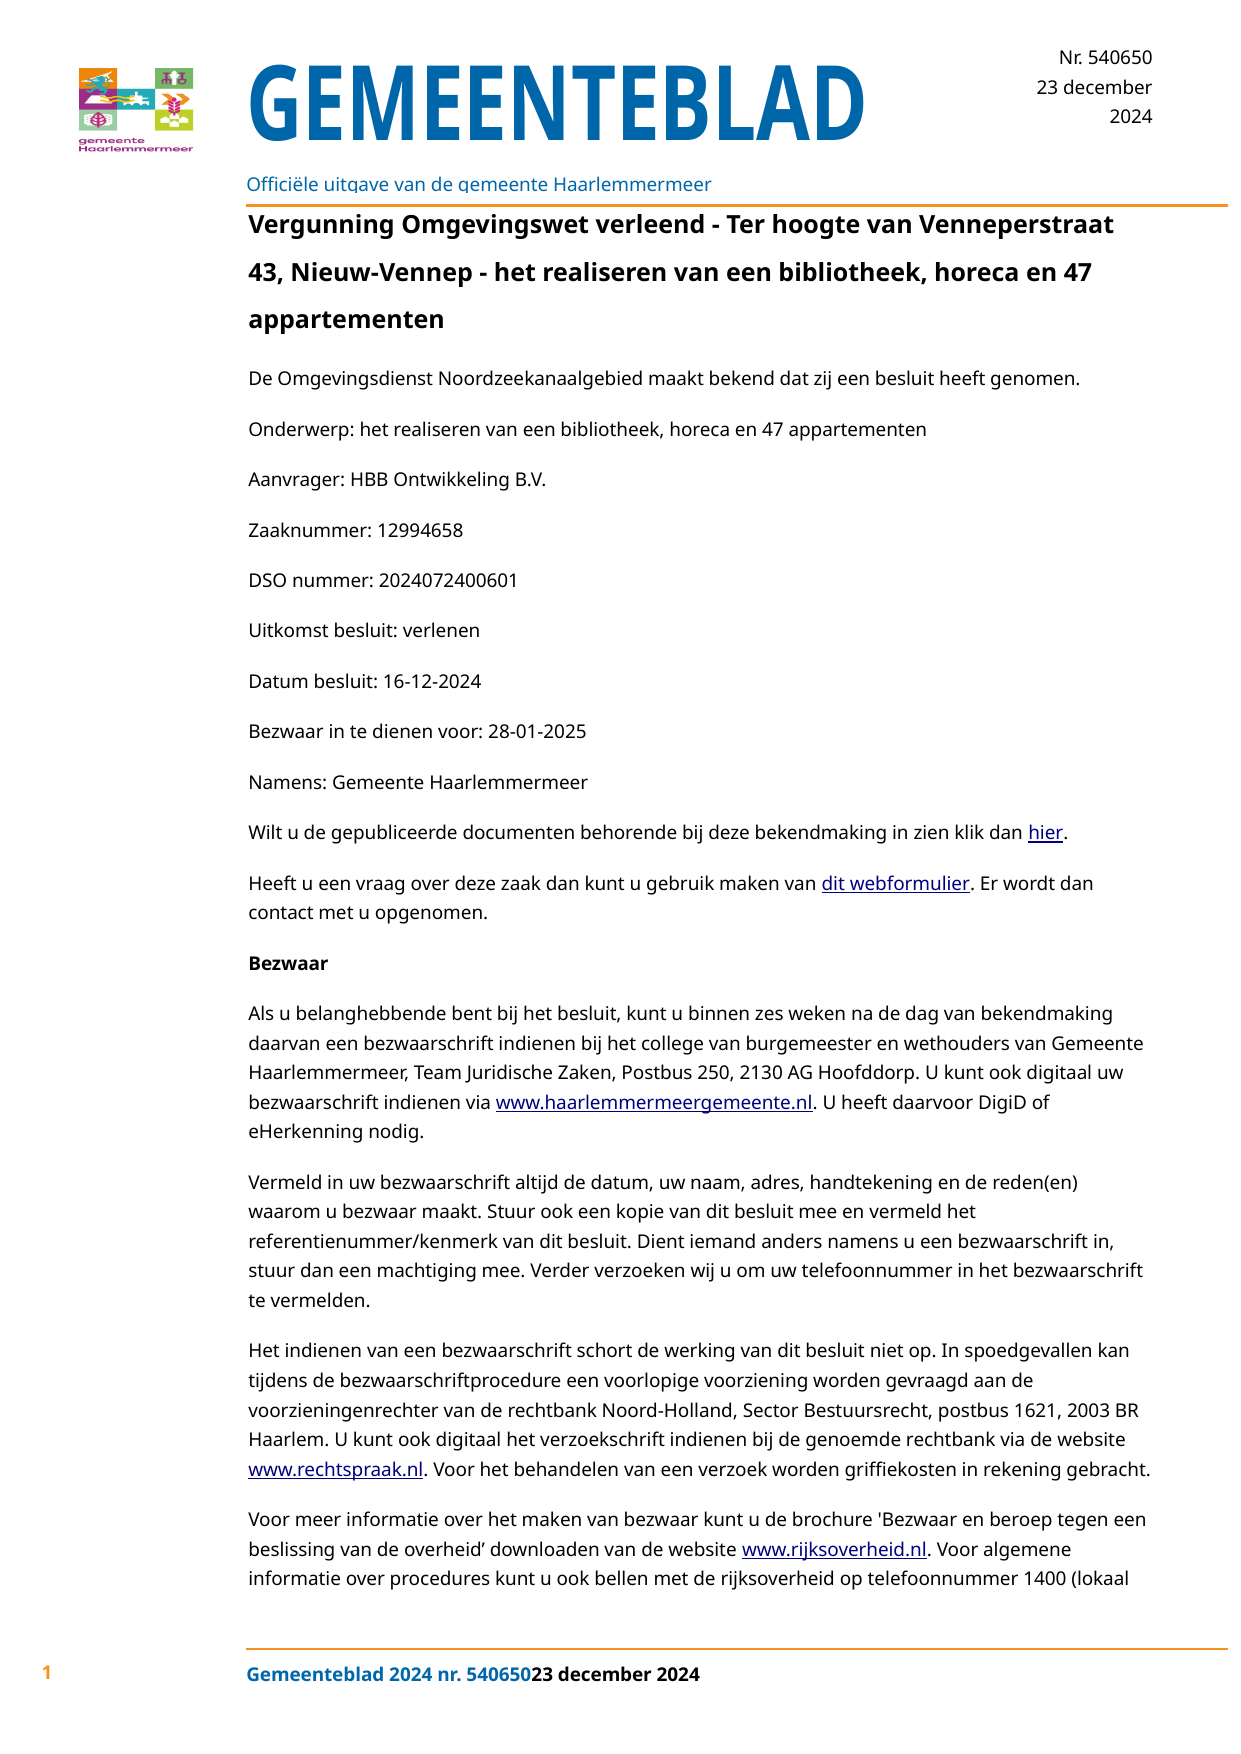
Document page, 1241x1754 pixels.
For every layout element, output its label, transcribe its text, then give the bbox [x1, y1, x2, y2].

text DSO nummer: 2024072400601 [248, 567, 1152, 593]
text Vermeld in uw bezwaarschrift altijd de datum, uw naam, adres, handtekening en de reden(en) waarom u bezwaar maakt. Stuur ook een kopie van dit besluit mee en vermeld het referentienummer/kenmerk van dit besluit. Dient iemand anders namens u een bezwaarschrift in, stuur dan een machtiging mee. Verder verzoeken wij u om uw telefoonnummer in het bezwaarschrift te vermelden. [248, 1169, 1152, 1313]
text Als u belanghebbende bent bij het besluit, kunt u binnen zes weken na de dag van bekendmaking daarvan een bezwaarschrift indienen bij het college van burgemeester en wethouders van Gemeente Haarlemmermeer, Team Juridische Zaken, Postbus 250, 2130 AG Hoofddorp. U kunt ook digitaal uw bezwaarschrift indienen via www.haarlemmermeergemeente.nl. U heeft daarvoor DigiD of eHerkenning nodig. [248, 1000, 1152, 1144]
text Wilt u de gepubliceerde documenten behorende bij deze bekendmaking in zien klik dan hier. [248, 819, 1152, 845]
text De Omgevingsdienst Noordzeekanaalgebied maakt bekend dat zij een besluit heeft genomen. [248, 366, 1152, 391]
text Datum besluit: 16-12-2024 [248, 668, 1152, 694]
text Aanvrager: HBB Ontwikkeling B.V. [248, 466, 1152, 492]
text Zaaknummer: 12994658 [248, 517, 1152, 542]
text Vergunning Omgevingswet verleend - Ter hoogte van Venneperstraat 43, Nieuw-Vennep - het realiseren van een bibliotheek, horeca en 47 appartementen [248, 207, 1152, 336]
text Uitkomst besluit: verlenen [248, 618, 1152, 643]
text Voor meer informatie over het maken van bezwaar kunt u de brochure 'Bezwaar en beroep tegen een beslissing van de overheid’ downloaden van de website www.rijksoverheid.nl. Voor algemene informatie over procedures kunt u ook bellen met de rijksoverheid op telefoonnummer 1400 (lokaal [248, 1506, 1152, 1591]
text Heeft u een vraag over deze zaak dan kunt u gebruik maken van dit webformulier. Er wordt dan contact met u opgenomen. [248, 870, 1152, 925]
text Het indienen van een bezwaarschrift schort de werking van dit besluit niet op. In spoedgevallen kan tijdens de bezwaarschriftprocedure een voorlopige voorziening worden gevraagd aan de voorzieningenrechter van de rechtbank Noord-Holland, Sector Bestuursrecht, postbus 1621, 2003 BR Haarlem. U kunt ook digitaal het verzoekschrift indienen bij de genoemde rechtbank via de website www.rechtspraak.nl. Voor het behandelen van een verzoek worden griffiekosten in rekening gebracht. [248, 1338, 1152, 1482]
text Onderwerp: het realiseren van een bibliotheek, horeca en 47 appartementen [248, 416, 1152, 442]
text Bezwaar in te dienen voor: 28-01-2025 [248, 718, 1152, 744]
text Bezwaar [248, 950, 1152, 975]
picture [41, 47, 231, 172]
text Namens: Gemeente Haarlemmermeer [248, 769, 1152, 794]
